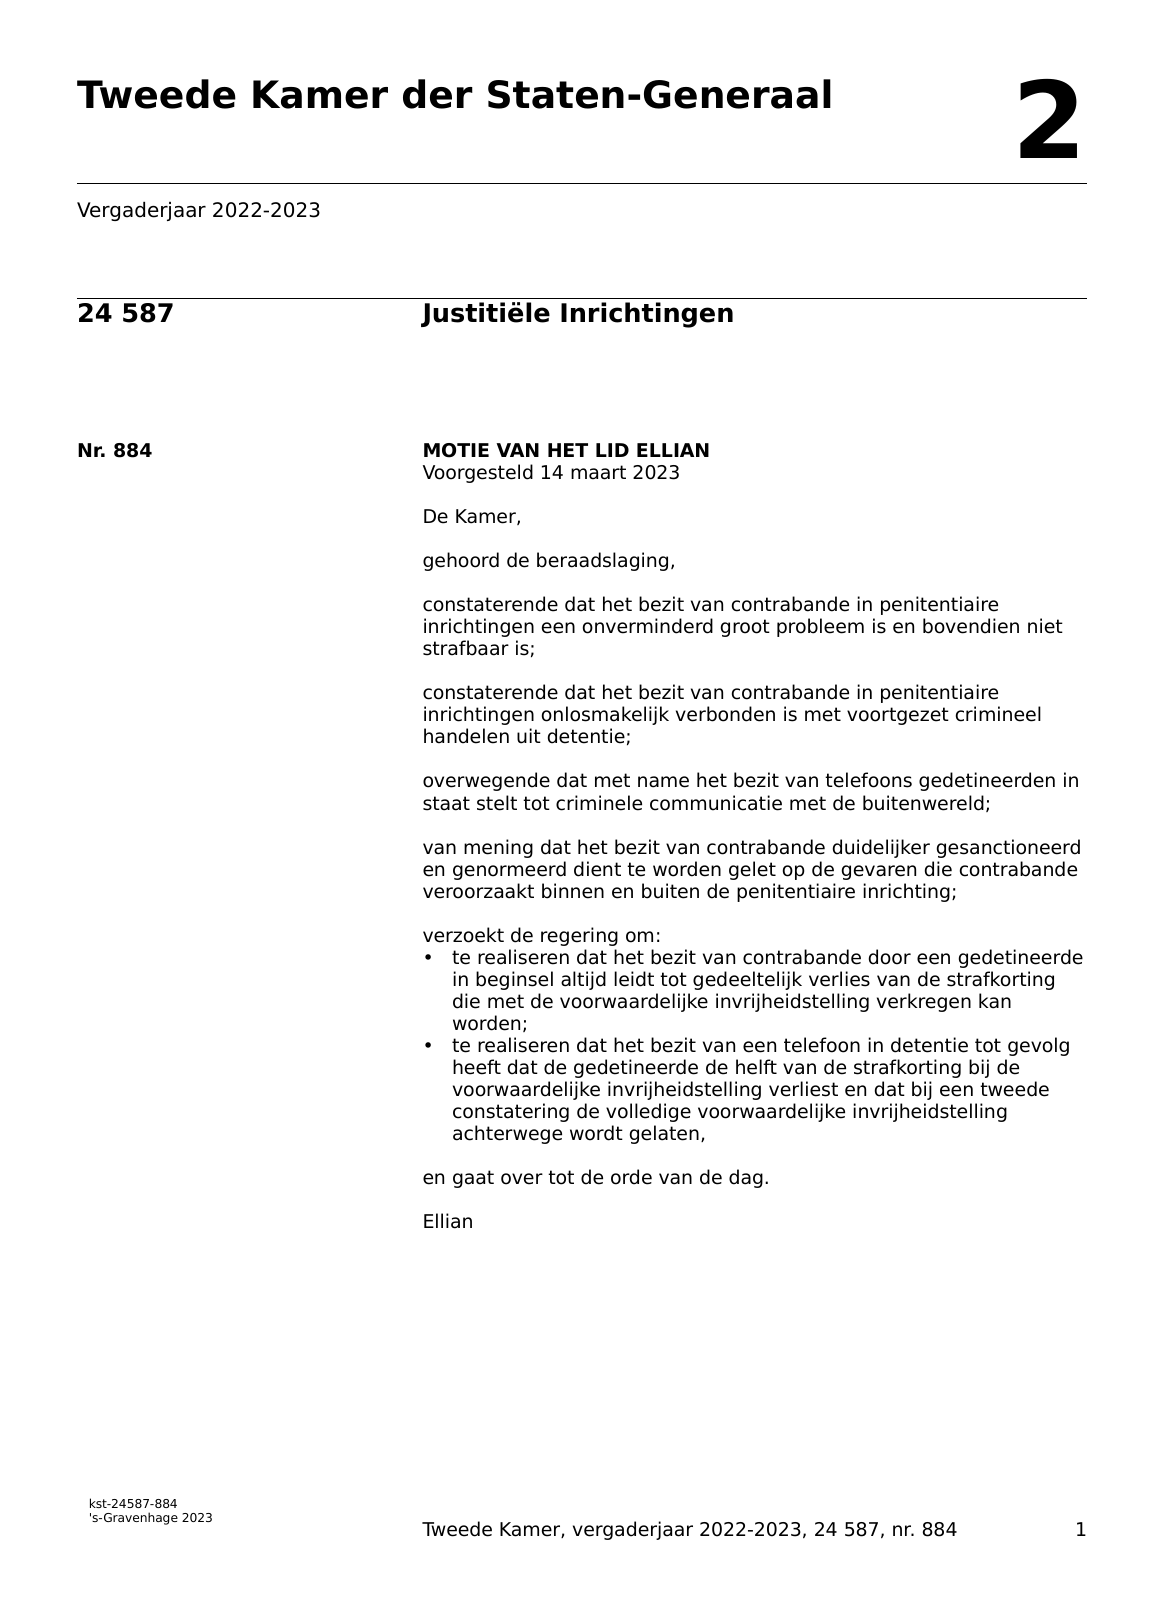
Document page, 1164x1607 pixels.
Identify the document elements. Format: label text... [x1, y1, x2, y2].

text van mening dat het bezit van contrabande duidelijker gesanctioneerd en genormeerd dient te worden gelet op de gevaren die contrabande veroorzaakt binnen en buiten de penitentiaire inrichting; [422, 837, 1087, 902]
text constaterende dat het bezit van contrabande in penitentiaire inrichtingen onlosmakelijk verbonden is met voortgezet crimineel handelen uit detentie; [422, 682, 1087, 748]
text 's-Gravenhage 2023 [88, 1511, 323, 1525]
text • te realiseren dat het bezit van een telefoon in detentie tot gevolg heeft dat de gedetineerde de helft van de strafkorting bij de voorwaardelijke invrijheidstelling verliest en dat bij een tweede constatering de volledige voorwaardelijke invrijheidstelling achterwege wordt gelaten, [422, 1034, 1087, 1144]
subtitle 24 587 Justitiële Inrichtingen [77, 299, 1087, 329]
table_header Tweede Kamer der Staten-Generaal [77, 59, 886, 183]
text constaterende dat het bezit van contrabande in penitentiaire inrichtingen een onverminderd groot probleem is en bovendien niet strafbaar is; [422, 594, 1087, 660]
subtitle Nr. 884 MOTIE VAN HET LID ELLIAN [77, 440, 1087, 462]
text gehoord de beraadslaging, [422, 550, 1087, 572]
text Voorgesteld 14 maart 2023 [422, 462, 1087, 484]
text en gaat over tot de orde van de dag. [422, 1167, 1087, 1189]
text De Kamer, [422, 506, 1087, 528]
text kst-24587-884 [88, 1497, 323, 1511]
table_header 2 [886, 59, 1087, 183]
text verzoekt de regering om: [422, 925, 1087, 947]
text overwegende dat met name het bezit van telefoons gedetineerden in staat stelt tot criminele communicatie met de buitenwereld; [422, 770, 1087, 814]
text Ellian [422, 1211, 1087, 1233]
text • te realiseren dat het bezit van contrabande door een gedetineerde in beginsel altijd leidt tot gedeeltelijk verlies van de strafkorting die met de voorwaardelijke invrijheidstelling verkregen kan worden; [422, 947, 1087, 1034]
table_cell Vergaderjaar 2022-2023 [77, 184, 1087, 298]
